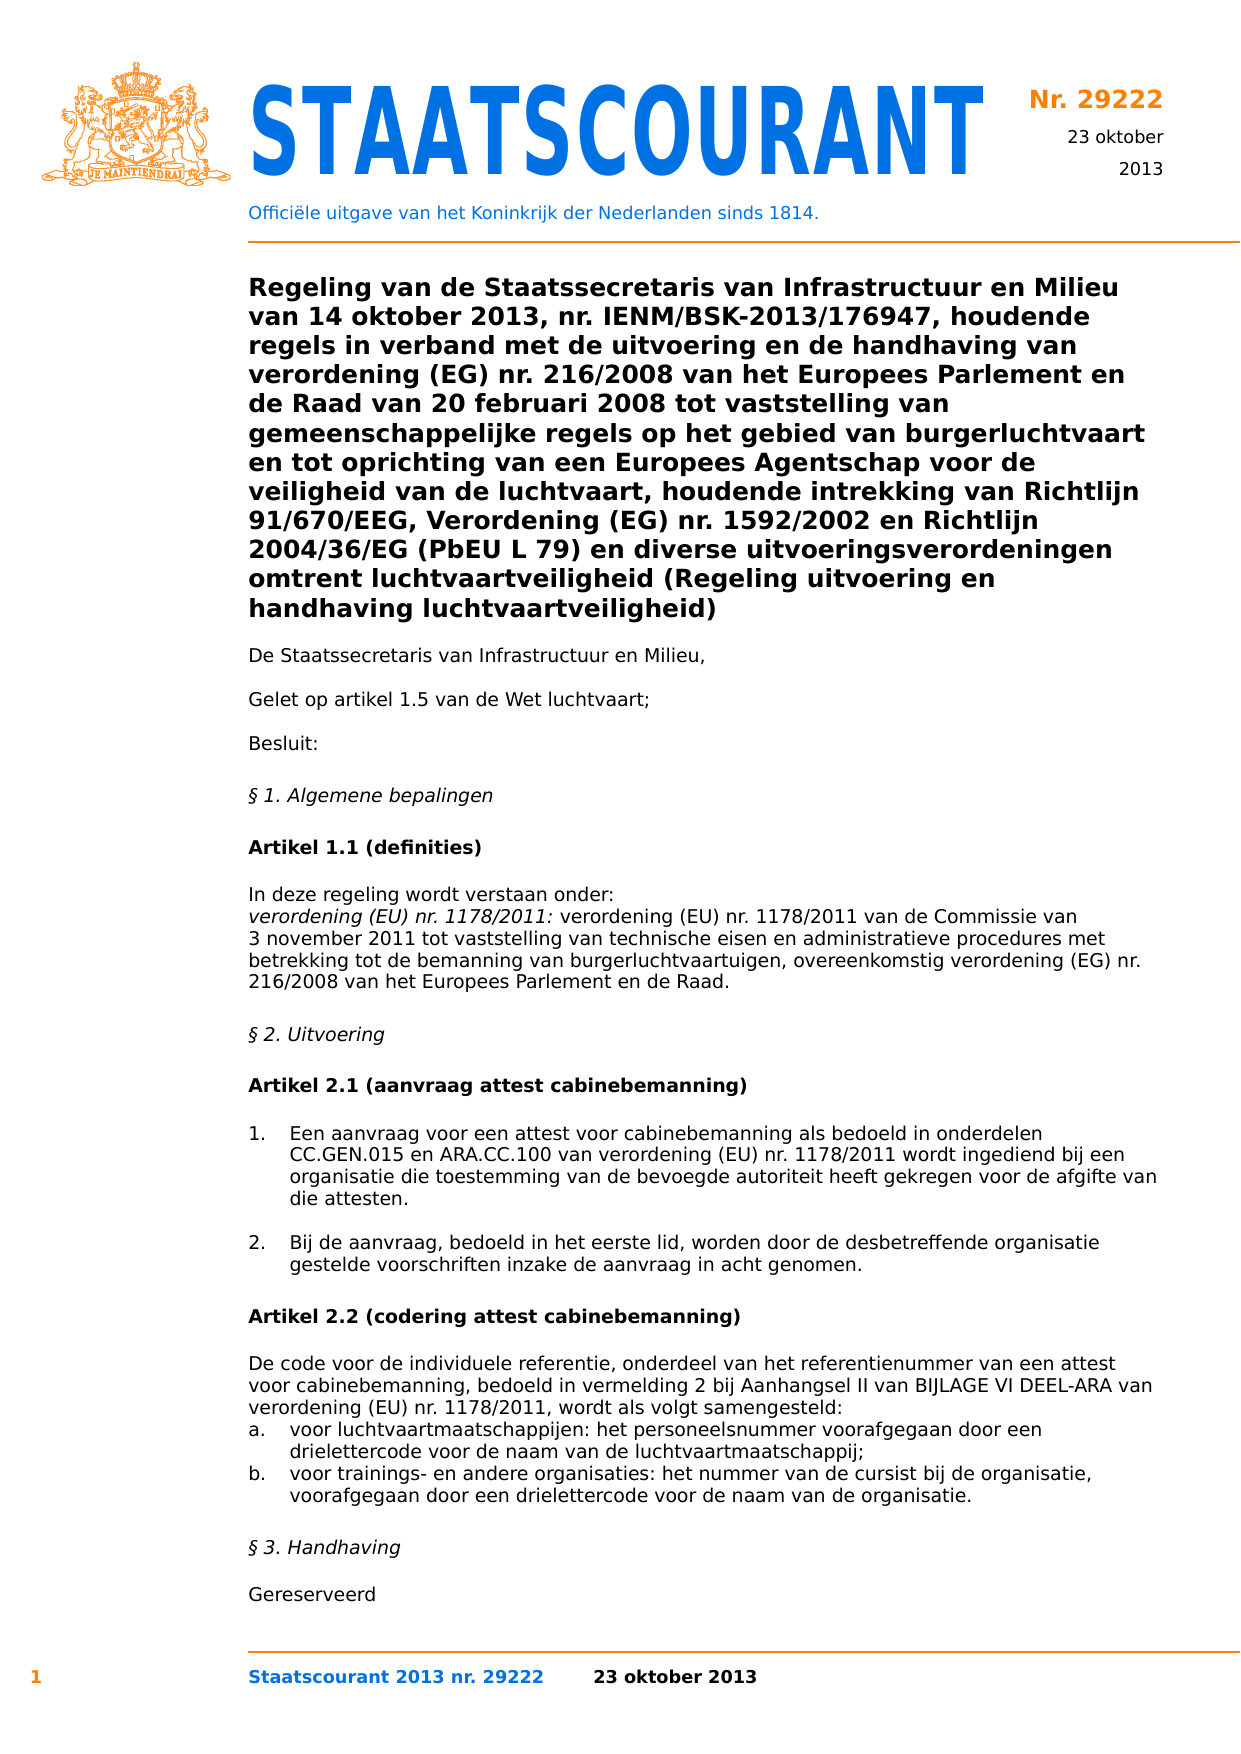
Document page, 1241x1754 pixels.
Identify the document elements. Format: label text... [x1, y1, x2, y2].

subtitle § 1. Algemene bepalingen [248, 784, 1163, 807]
text verordening (EU) nr. 1178/2011: verordening (EU) nr. 1178/2011 van de Commissie van 3 november 2011 tot vaststelling van technische eisen en administratieve procedures met betrekking tot de bemanning van burgerluchtvaartuigen, overeenkomstig verordening (EG) nr. 216/2008 van het Europees Parlement en de Raad. [248, 906, 1163, 993]
text In deze regeling wordt verstaan onder: [248, 883, 1163, 906]
table_header Nr. 29222 [998, 62, 1240, 121]
text 1. Een aanvraag voor een attest voor cabinebemanning als bedoeld in onderdelen CC.GEN.015 en ARA.CC.100 van verordening (EU) nr. 1178/2011 wordt ingediend bij een organisatie die toestemming van de bevoegde autoriteit heeft gekregen voor de afgifte van die attesten. [248, 1122, 1163, 1210]
table_cell Officiële uitgave van het Koninkrijk der Nederlanden sinds 1814. [248, 203, 1240, 241]
picture [41, 62, 231, 186]
text De Staatssecretaris van Infrastructuur en Milieu, [248, 645, 1163, 667]
table_cell 2013 [998, 153, 1240, 203]
subtitle Artikel 1.1 (definities) [248, 837, 1163, 858]
subtitle § 3. Handhaving [248, 1537, 1163, 1559]
table_header STAATSCOURANT [248, 62, 998, 203]
text b. voor trainings- en andere organisaties: het nummer van de cursist bij de organisatie, voorafgegaan door een drielettercode voor de naam van de organisatie. [248, 1463, 1163, 1507]
text Besluit: [248, 733, 1163, 754]
table_cell 23 oktober [998, 121, 1240, 153]
subtitle Artikel 2.2 (codering attest cabinebemanning) [248, 1306, 1163, 1328]
text 2. Bij de aanvraag, bedoeld in het eerste lid, worden door de desbetreffende organisatie gestelde voorschriften inzake de aanvraag in acht genomen. [248, 1232, 1163, 1276]
subtitle Regeling van de Staatssecretaris van Infrastructuur en Milieu van 14 oktober 2013, nr. IENM/BSK-2013/176947, houdende regels in verband met de uitvoering en de handhaving van verordening (EG) nr. 216/2008 van het Europees Parlement en de Raad van 20 februari 2008 tot vaststelling van gemeenschappelijke regels op het gebied van burgerluchtvaart en tot oprichting van een Europees Agentschap voor de veiligheid van de luchtvaart, houdende intrekking van Richtlijn 91/670/EEG, Verordening (EG) nr. 1592/2002 en Richtlijn 2004/36/EG (PbEU L 79) en diverse uitvoeringsverordeningen omtrent luchtvaartveiligheid (Regeling uitvoering en handhaving luchtvaartveiligheid) [248, 273, 1163, 623]
subtitle § 2. Uitvoering [248, 1023, 1163, 1045]
table_header [25, 62, 248, 241]
text De code voor de individuele referentie, onderdeel van het referentienummer van een attest voor cabinebemanning, bedoeld in vermelding 2 bij Aanhangsel II van BIJLAGE VI DEEL-ARA van verordening (EU) nr. 1178/2011, wordt als volgt samengesteld: [248, 1353, 1163, 1419]
text a. voor luchtvaartmaatschappijen: het personeelsnummer voorafgegaan door een drielettercode voor de naam van de luchtvaartmaatschappij; [248, 1419, 1163, 1463]
text Gereserveerd [248, 1584, 1163, 1606]
subtitle Artikel 2.1 (aanvraag attest cabinebemanning) [248, 1075, 1163, 1097]
text Gelet op artikel 1.5 van de Wet luchtvaart; [248, 689, 1163, 711]
